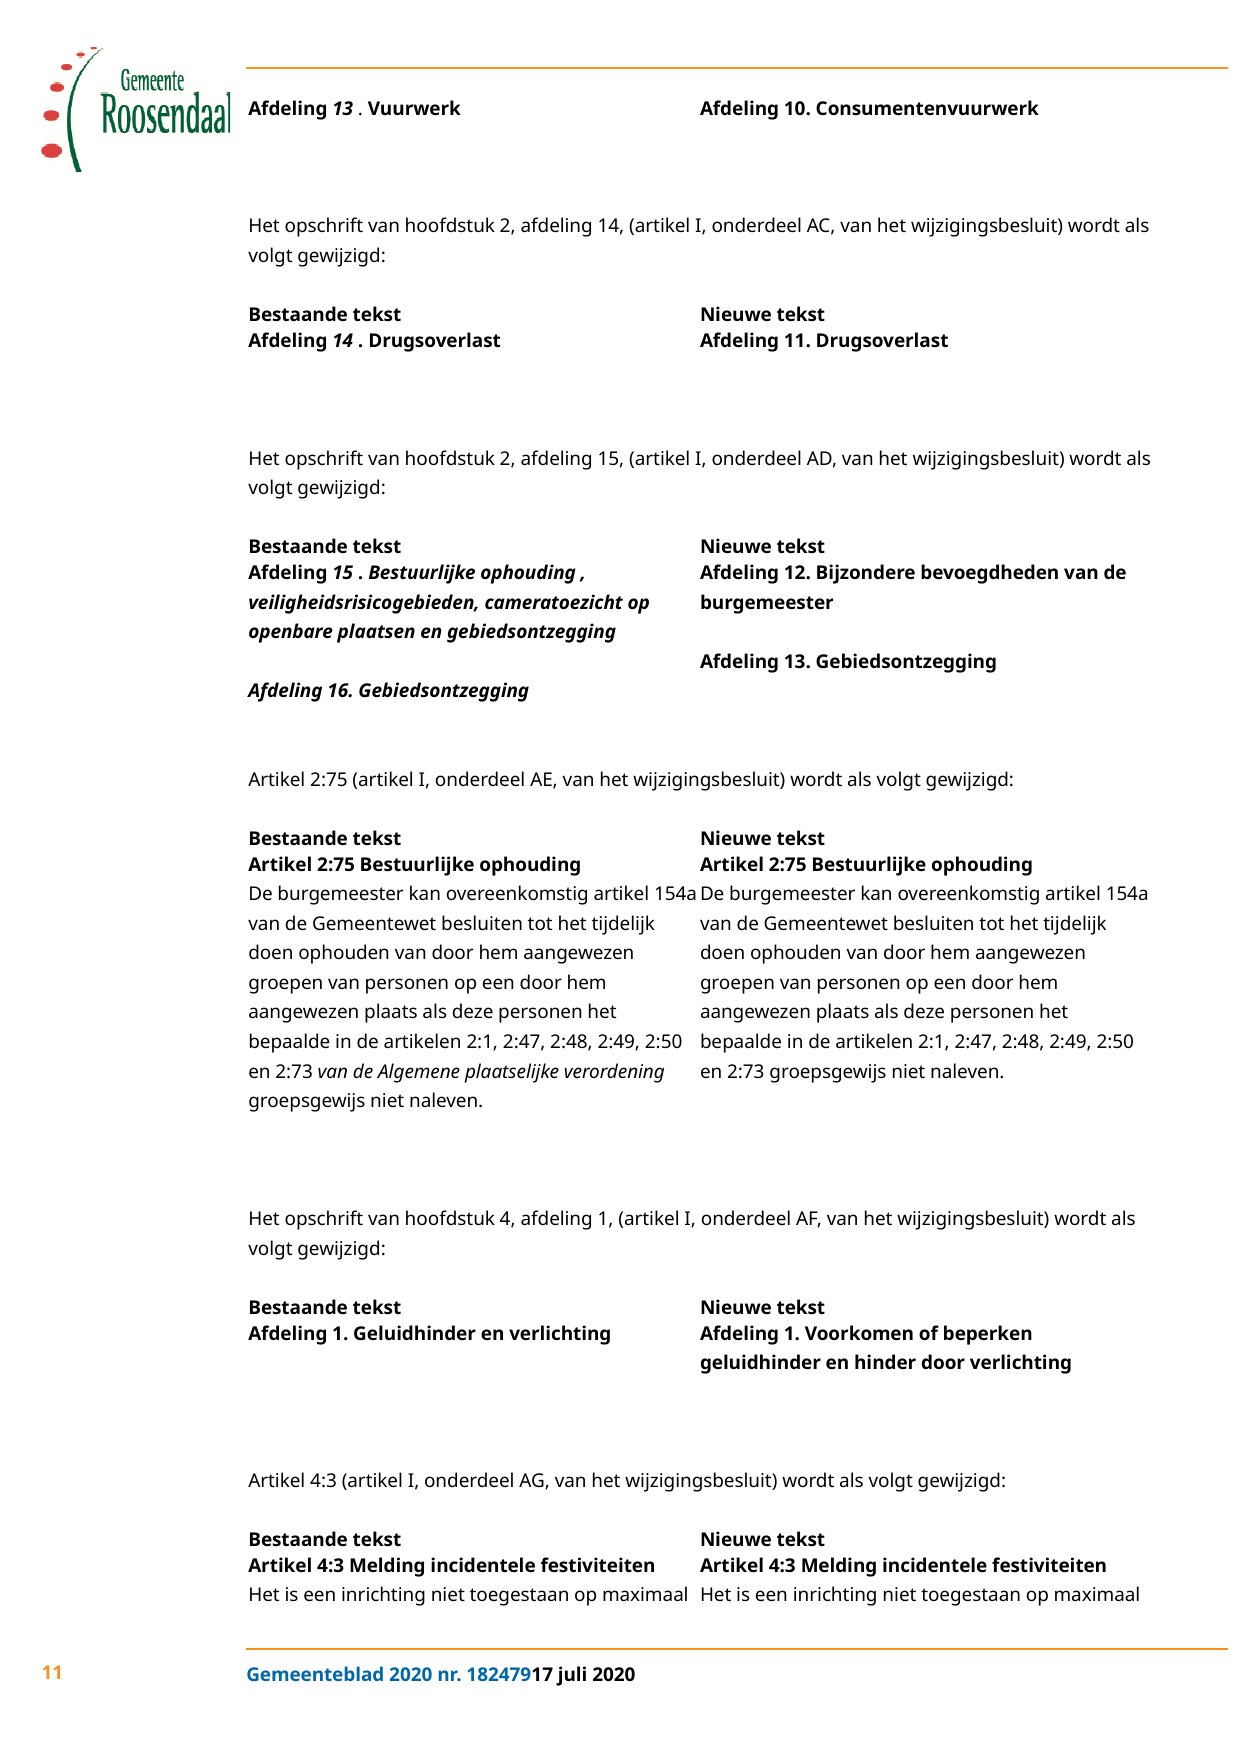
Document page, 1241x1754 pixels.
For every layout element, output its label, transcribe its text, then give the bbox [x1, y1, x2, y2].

table_header Bestaande tekst [248, 1294, 700, 1320]
table_cell Afdeling 13 . Vuurwerk [248, 95, 700, 150]
table_cell Artikel 2:75 Bestuurlijke ophouding De burgemeester kan overeenkomstig artikel 154a van de Gemeentewet besluiten tot het tijdelijk doen ophouden van door hem aangewezen groepen van personen op een door hem aangewezen plaats als deze personen het bepaalde in de artikelen 2:1, 2:47, 2:48, 2:49, 2:50 en 2:73 groepsgewijs niet naleven. [700, 851, 1152, 1143]
table_header Nieuwe tekst [700, 1526, 1152, 1552]
text Het opschrift van hoofdstuk 2, afdeling 14, (artikel I, onderdeel AC, van het wijzigingsbesluit) wordt als volgt gewijzigd: [248, 212, 1152, 268]
table_cell Artikel 2:75 Bestuurlijke ophouding De burgemeester kan overeenkomstig artikel 154a van de Gemeentewet besluiten tot het tijdelijk doen ophouden van door hem aangewezen groepen van personen op een door hem aangewezen plaats als deze personen het bepaalde in de artikelen 2:1, 2:47, 2:48, 2:49, 2:50 en 2:73 van de Algemene plaatselijke verordening groepsgewijs niet naleven. [248, 851, 700, 1143]
table_cell Afdeling 15 . Bestuurlijke ophouding , veiligheidsrisicogebieden, cameratoezicht op openbare plaatsen en gebiedsontzegging Afdeling 16. Gebiedsontzegging [248, 559, 700, 703]
table_header Nieuwe tekst [700, 825, 1152, 851]
table_cell Artikel 4:3 Melding incidentele festiviteiten Het is een inrichting niet toegestaan op maximaal [248, 1552, 700, 1607]
table_cell Afdeling 10. Consumentenvuurwerk [700, 95, 1152, 150]
table_header Nieuwe tekst [700, 301, 1152, 327]
text Het opschrift van hoofdstuk 2, afdeling 15, (artikel I, onderdeel AD, van het wijzigingsbesluit) wordt als volgt gewijzigd: [248, 445, 1152, 500]
table_header Nieuwe tekst [700, 1294, 1152, 1320]
table_header Bestaande tekst [248, 301, 700, 327]
text Artikel 2:75 (artikel I, onderdeel AE, van het wijzigingsbesluit) wordt als volgt gewijzigd: [248, 766, 1152, 792]
table_cell Afdeling 1. Geluidhinder en verlichting [248, 1320, 700, 1405]
text Artikel 4:3 (artikel I, onderdeel AG, van het wijzigingsbesluit) wordt als volgt gewijzigd: [248, 1467, 1152, 1493]
table_cell Afdeling 12. Bijzondere bevoegdheden van de burgemeester Afdeling 13. Gebiedsontzegging [700, 559, 1152, 703]
table_cell Afdeling 11. Drugsoverlast [700, 327, 1152, 382]
table_header Bestaande tekst [248, 825, 700, 851]
table_cell Artikel 4:3 Melding incidentele festiviteiten Het is een inrichting niet toegestaan op maximaal [700, 1552, 1152, 1607]
table_header Nieuwe tekst [700, 534, 1152, 559]
text Het opschrift van hoofdstuk 4, afdeling 1, (artikel I, onderdeel AF, van het wijzigingsbesluit) wordt als volgt gewijzigd: [248, 1205, 1152, 1261]
table_cell Afdeling 14 . Drugsoverlast [248, 327, 700, 382]
table_header Bestaande tekst [248, 1526, 700, 1552]
table_cell Afdeling 1. Voorkomen of beperken geluidhinder en hinder door verlichting [700, 1320, 1152, 1405]
picture [41, 47, 231, 172]
table_header Bestaande tekst [248, 534, 700, 559]
